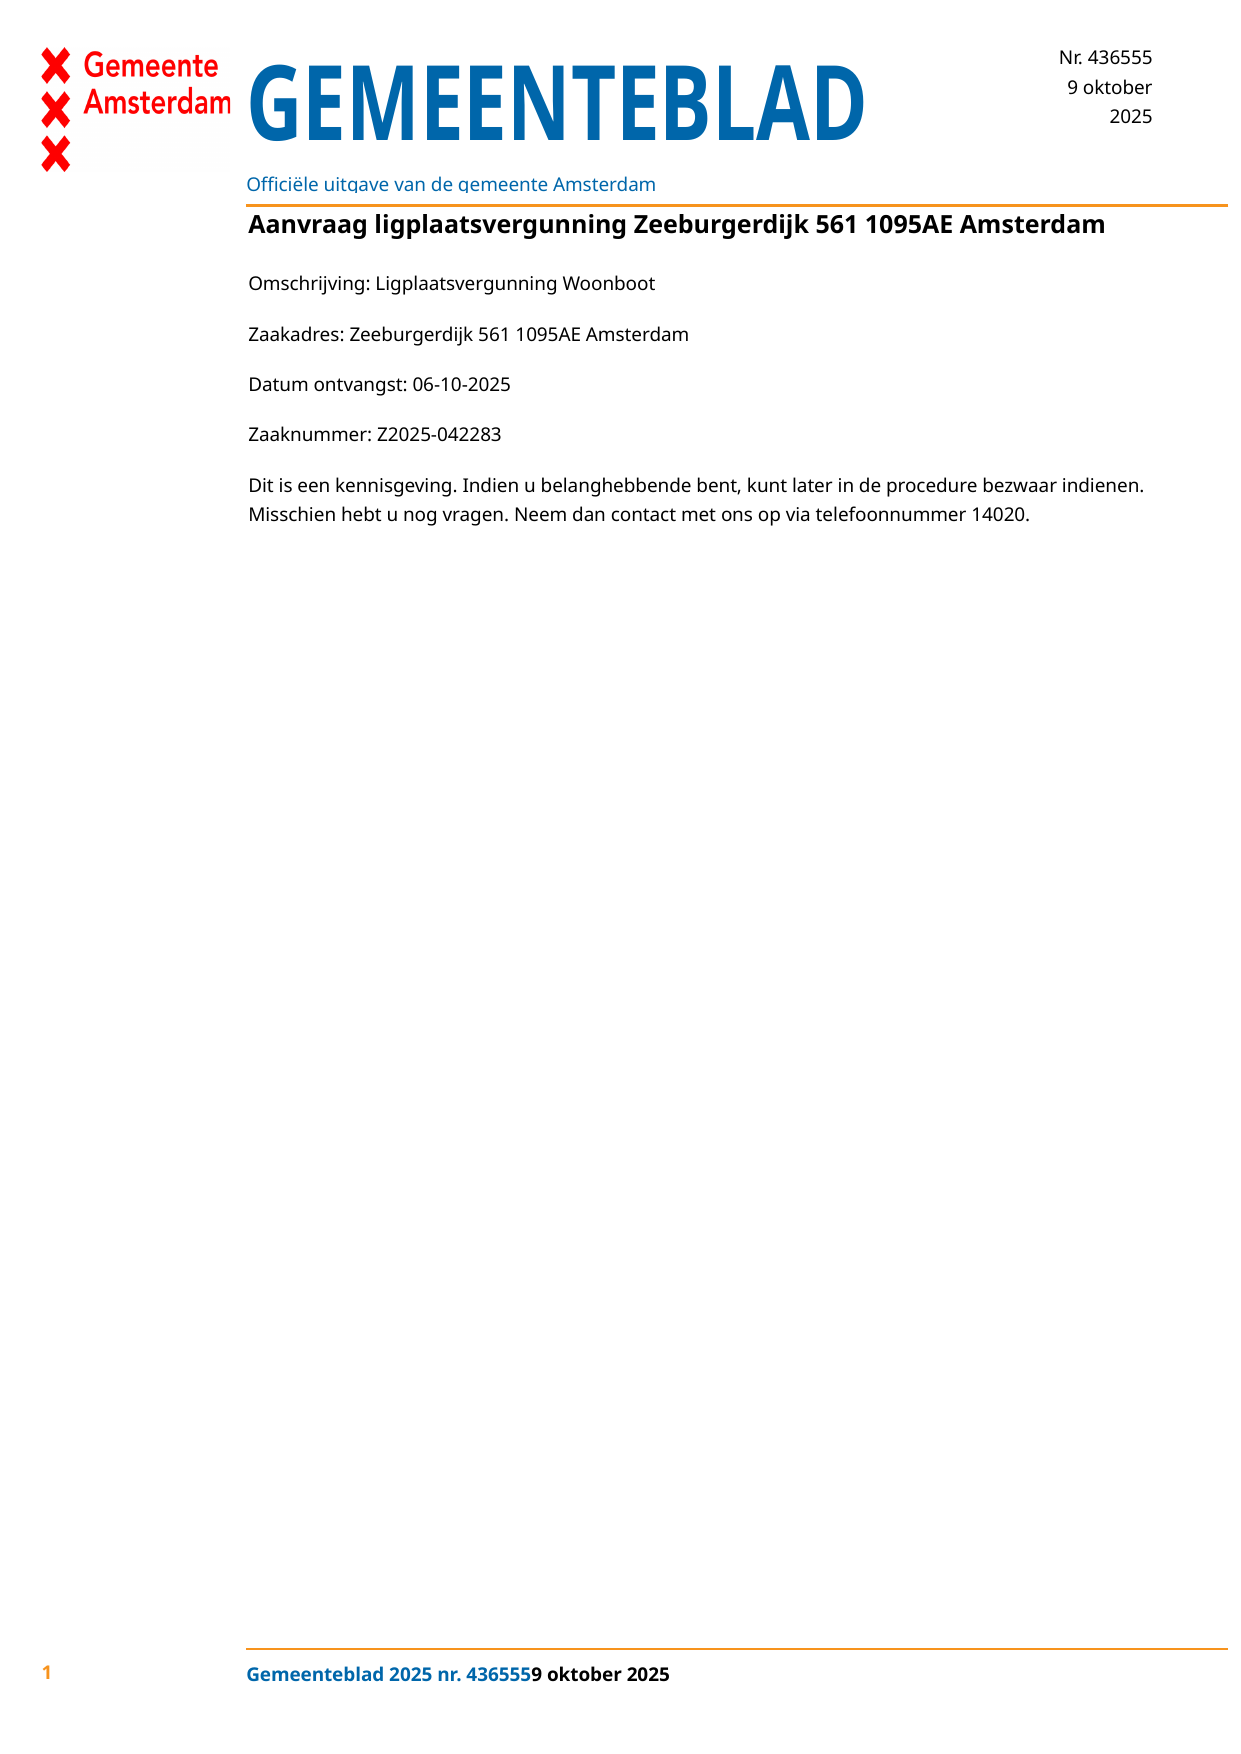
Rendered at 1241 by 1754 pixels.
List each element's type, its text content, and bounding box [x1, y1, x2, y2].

text Omschrijving: Ligplaatsvergunning Woonboot [248, 270, 1152, 296]
picture [41, 47, 231, 172]
text Zaakadres: Zeeburgerdijk 561 1095AE Amsterdam [248, 321, 1152, 346]
text Aanvraag ligplaatsvergunning Zeeburgerdijk 561 1095AE Amsterdam [248, 207, 1152, 241]
text Zaaknummer: Z2025-042283 [248, 422, 1152, 447]
text Dit is een kennisgeving. Indien u belanghebbende bent, kunt later in de procedure bezwaar indienen. Misschien hebt u nog vragen. Neem dan contact met ons op via telefoonnummer 14020. [248, 472, 1152, 527]
text Datum ontvangst: 06-10-2025 [248, 371, 1152, 397]
